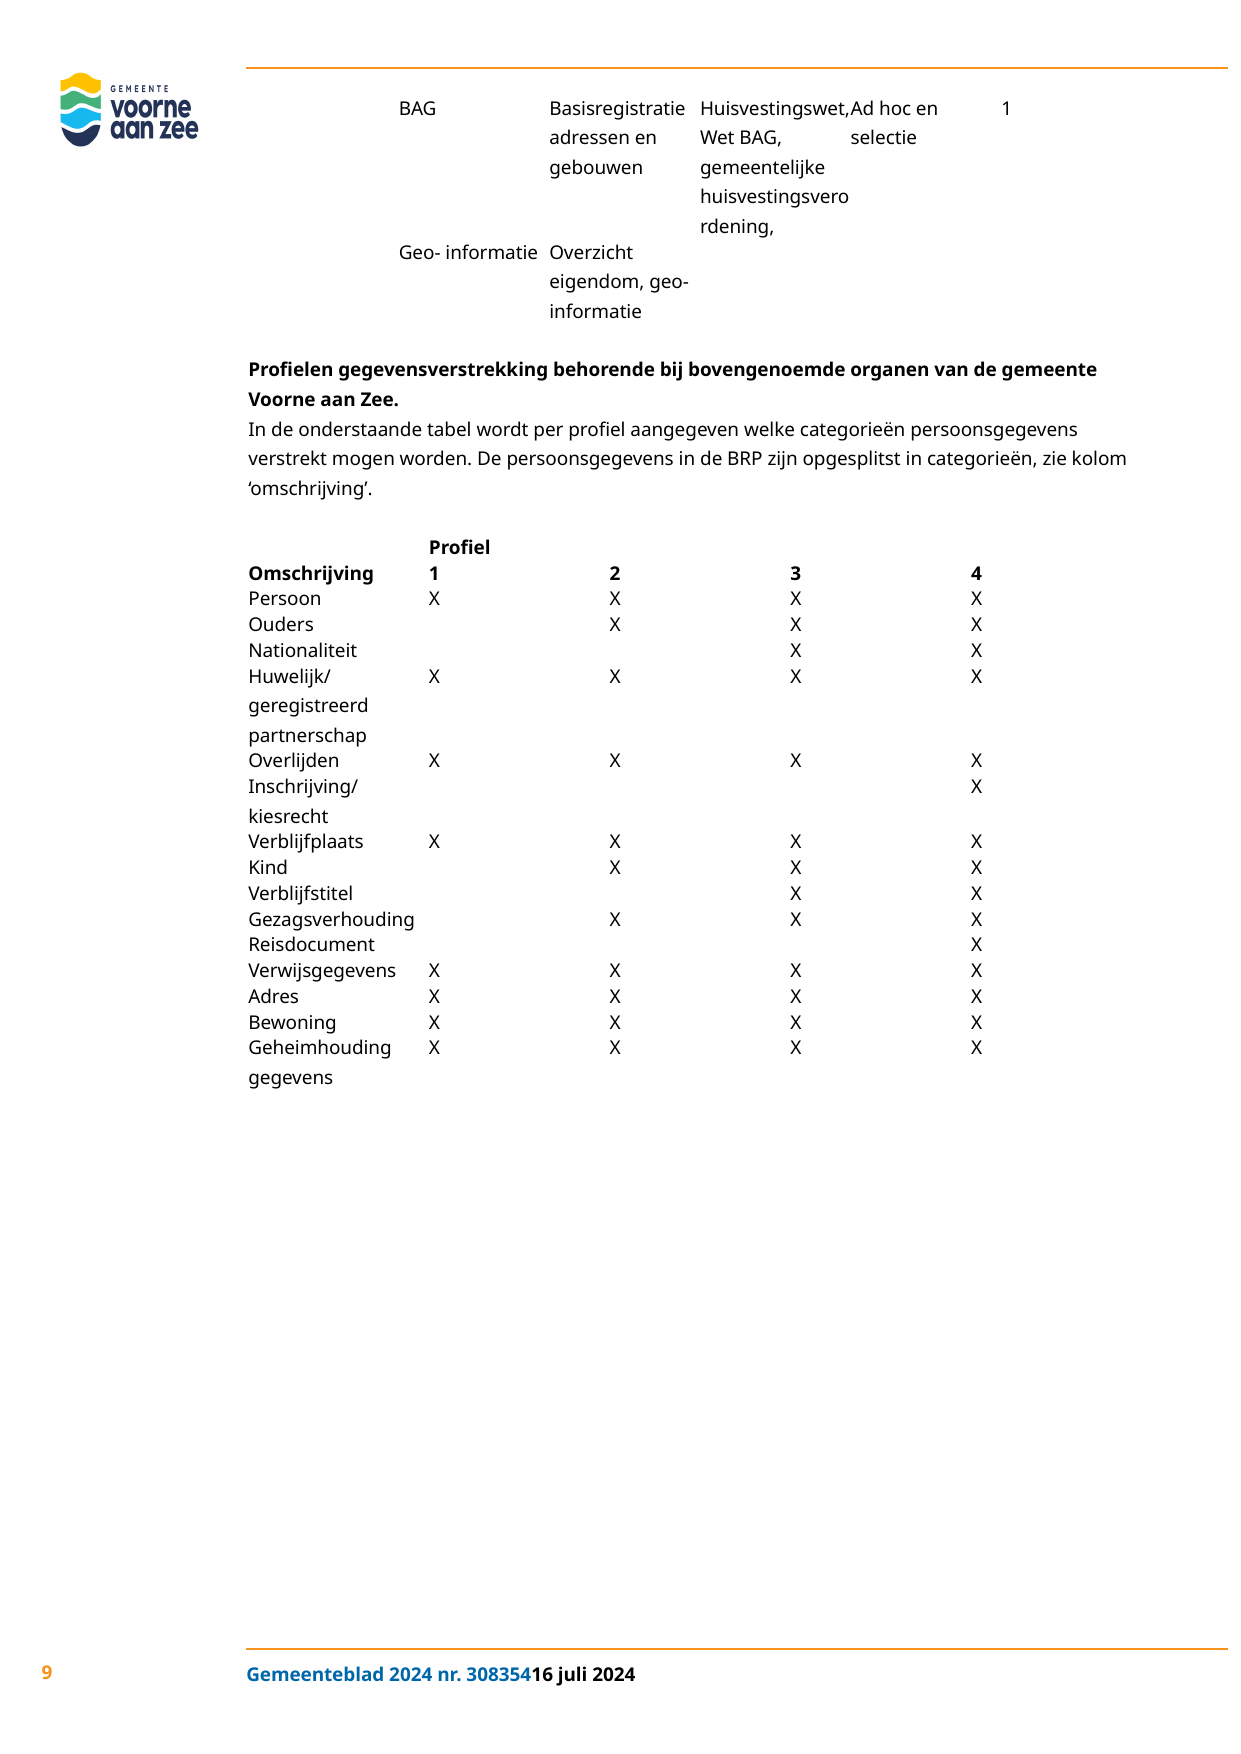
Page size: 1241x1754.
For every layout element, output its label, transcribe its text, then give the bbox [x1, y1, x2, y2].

table_cell X [609, 906, 790, 932]
table_cell [850, 239, 1001, 324]
table_cell X [790, 586, 971, 611]
table_cell X [609, 611, 790, 637]
table_cell X [429, 829, 609, 854]
table_cell X [429, 958, 609, 983]
table_cell X [971, 637, 1152, 663]
table_cell BAG [399, 95, 549, 239]
table_cell Persoon [248, 586, 429, 611]
table_cell Overlijden [248, 748, 429, 773]
table_cell X [971, 855, 1152, 880]
table_cell X [429, 983, 609, 1009]
table_cell Reisdocument [248, 932, 429, 957]
table_cell Basisregistratie adressen en gebouwen [549, 95, 700, 239]
table_cell [609, 637, 790, 663]
table_cell X [790, 906, 971, 932]
table_cell 1 [1001, 95, 1152, 239]
table_cell Nationaliteit [248, 637, 429, 663]
table_cell X [971, 829, 1152, 854]
table_cell [429, 611, 609, 637]
table_cell Ad hoc en selectie [850, 95, 1001, 239]
table_cell X [971, 1009, 1152, 1034]
table_cell X [971, 958, 1152, 983]
table_cell Verwijsgegevens [248, 958, 429, 983]
table_cell 2 [609, 560, 790, 586]
table_cell X [971, 774, 1152, 829]
table_cell [609, 880, 790, 906]
table_cell Adres [248, 983, 429, 1009]
table_cell X [790, 611, 971, 637]
table_cell Verblijfplaats [248, 829, 429, 854]
table_cell X [609, 958, 790, 983]
table_cell [429, 855, 609, 880]
table_cell X [609, 983, 790, 1009]
table_cell X [429, 1009, 609, 1034]
table_cell Inschrijving/kiesrecht [248, 774, 429, 829]
table_cell Overzicht eigendom, geo-informatie [549, 239, 700, 324]
table_cell X [790, 637, 971, 663]
table_cell X [790, 855, 971, 880]
table_cell X [609, 1009, 790, 1034]
table_cell X [429, 748, 609, 773]
table_cell [429, 637, 609, 663]
table_cell [609, 932, 790, 957]
picture [41, 47, 231, 172]
table_cell X [790, 880, 971, 906]
table_cell X [790, 983, 971, 1009]
table_cell X [609, 663, 790, 748]
table_cell 1 [429, 560, 609, 586]
table_cell [700, 239, 850, 324]
table_cell [248, 95, 398, 239]
table_cell X [971, 932, 1152, 957]
table_cell Geo- informatie [399, 239, 549, 324]
table_cell Huwelijk/geregistreerd partnerschap [248, 663, 429, 748]
table_cell [429, 906, 609, 932]
table_cell Geheimhouding gegevens [248, 1035, 429, 1090]
table_cell [429, 774, 609, 829]
table_cell X [971, 748, 1152, 773]
table_cell Omschrijving [248, 560, 429, 586]
table_cell [248, 239, 398, 324]
table_cell X [609, 748, 790, 773]
table_cell X [971, 611, 1152, 637]
table_cell X [609, 1035, 790, 1090]
table_cell X [609, 829, 790, 854]
table_header Profiel [429, 534, 1152, 560]
table_cell Gezagsverhouding [248, 906, 429, 932]
table_cell X [971, 906, 1152, 932]
table_cell X [429, 663, 609, 748]
table_cell Kind [248, 855, 429, 880]
table_cell X [971, 663, 1152, 748]
table_cell X [790, 1035, 971, 1090]
table_cell X [429, 586, 609, 611]
table_cell X [790, 958, 971, 983]
table_cell [1001, 239, 1152, 324]
table_cell 4 [971, 560, 1152, 586]
table_cell Huisvestingswet, Wet BAG, gemeentelijke huisvestingsverordening, [700, 95, 850, 239]
table_cell [429, 880, 609, 906]
table_cell 3 [790, 560, 971, 586]
table_cell X [790, 663, 971, 748]
table_cell X [790, 829, 971, 854]
table_cell X [609, 586, 790, 611]
table_cell [790, 774, 971, 829]
table_cell X [971, 586, 1152, 611]
table_cell X [971, 1035, 1152, 1090]
table_cell [429, 932, 609, 957]
table_cell X [971, 983, 1152, 1009]
table_cell X [790, 748, 971, 773]
table_cell X [609, 855, 790, 880]
table_header [248, 534, 429, 560]
table_cell [609, 774, 790, 829]
text In de onderstaande tabel wordt per profiel aangegeven welke categorieën persoonsgegevens verstrekt mogen worden. De persoonsgegevens in de BRP zijn opgesplitst in categorieën, zie kolom ‘omschrijving’. [248, 416, 1152, 501]
table_cell Bewoning [248, 1009, 429, 1034]
table_cell X [429, 1035, 609, 1090]
table_cell X [971, 880, 1152, 906]
table_cell [790, 932, 971, 957]
table_cell X [790, 1009, 971, 1034]
table_cell Verblijfstitel [248, 880, 429, 906]
text Profielen gegevensverstrekking behorende bij bovengenoemde organen van de gemeente Voorne aan Zee. [248, 357, 1152, 412]
table_cell Ouders [248, 611, 429, 637]
